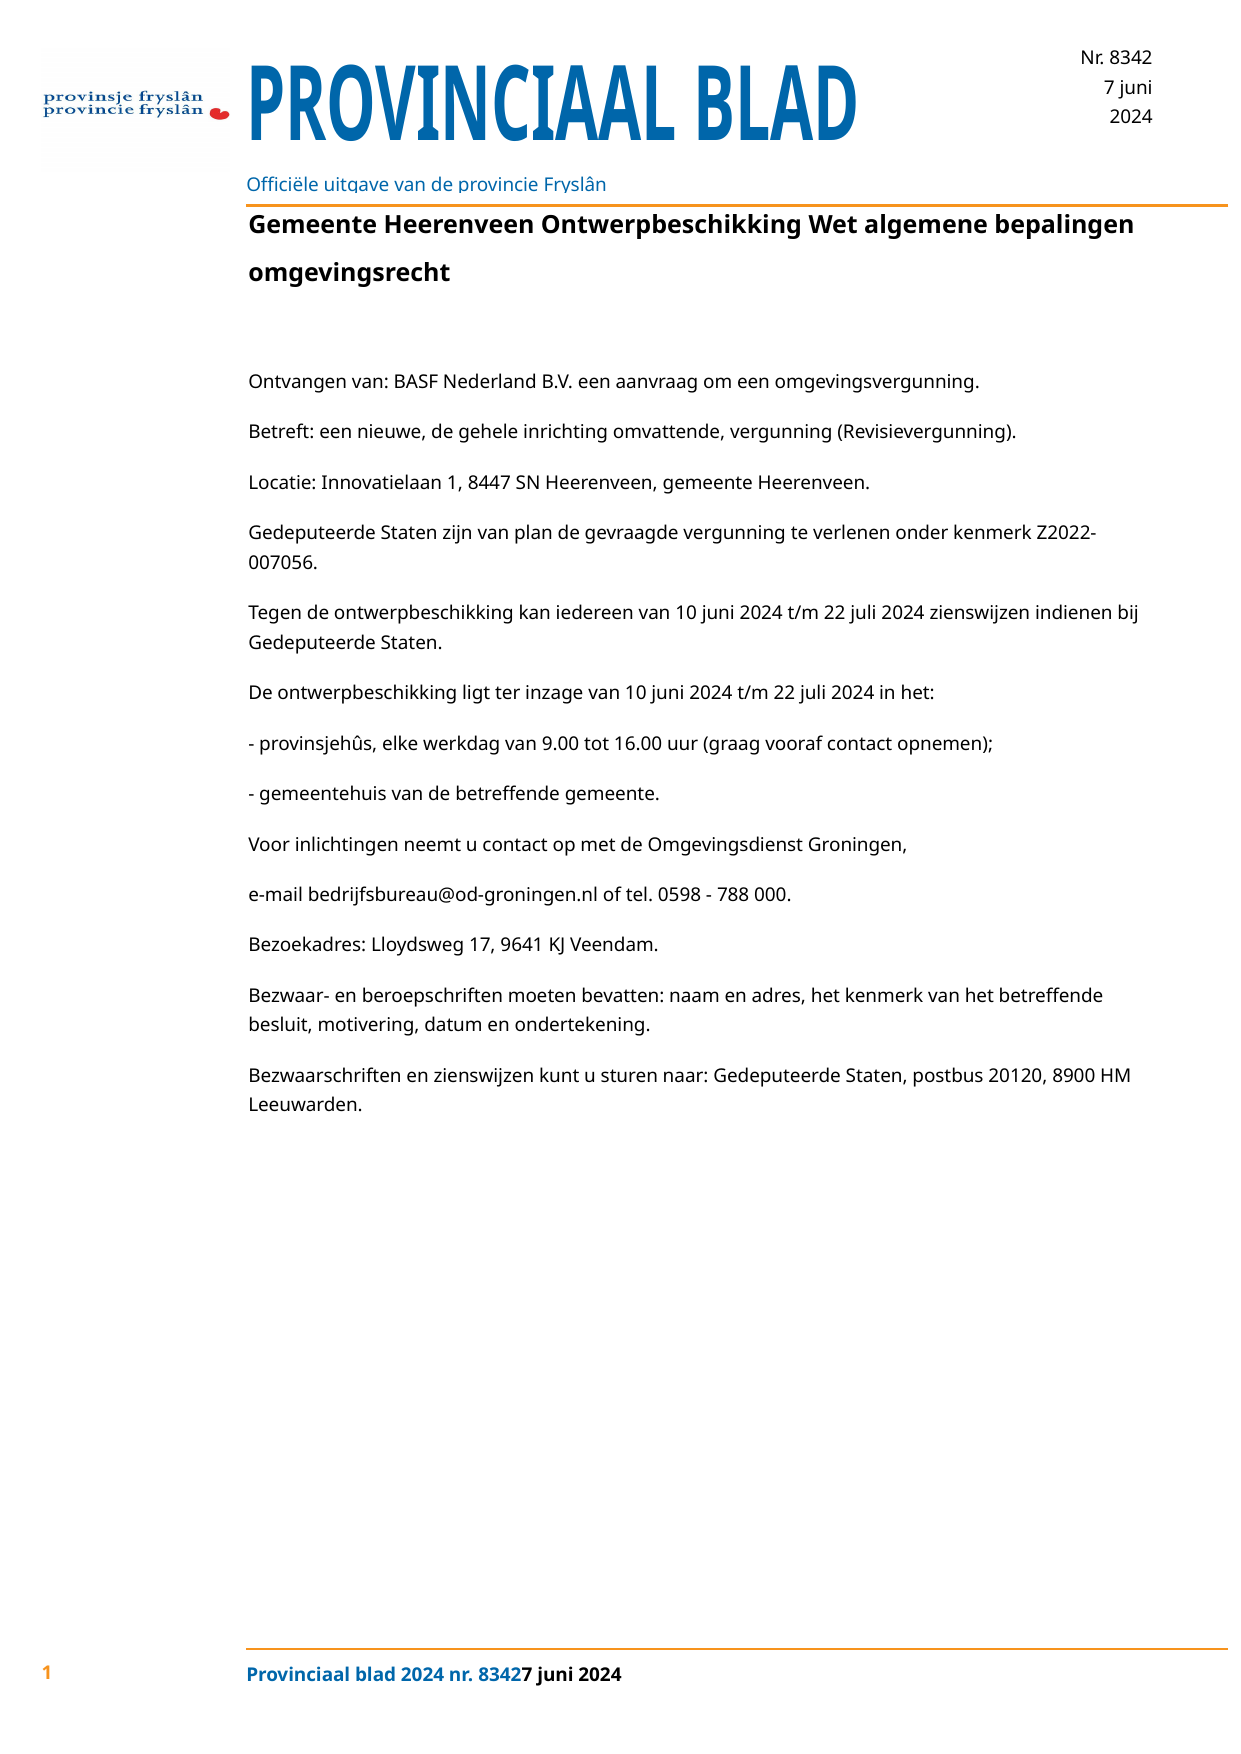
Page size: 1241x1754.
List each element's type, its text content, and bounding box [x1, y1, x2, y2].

text Bezoekadres: Lloydsweg 17, 9641 KJ Veendam. [248, 932, 1152, 957]
text Gemeente Heerenveen Ontwerpbeschikking Wet algemene bepalingen omgevingsrecht [248, 207, 1152, 288]
text Gedeputeerde Staten zijn van plan de gevraagde vergunning te verlenen onder kenmerk Z2022-007056. [248, 519, 1152, 575]
text - provinsjehûs, elke werkdag van 9.00 tot 16.00 uur (graag vooraf contact opnemen); [248, 730, 1152, 756]
text Bezwaar- en beroepschriften moeten bevatten: naam en adres, het kenmerk van het betreffende besluit, motivering, datum en ondertekening. [248, 982, 1152, 1037]
text Bezwaarschriften en zienswijzen kunt u sturen naar: Gedeputeerde Staten, postbus 20120, 8900 HM Leeuwarden. [248, 1062, 1152, 1117]
text De ontwerpbeschikking ligt ter inzage van 10 juni 2024 t/m 22 juli 2024 in het: [248, 679, 1152, 705]
picture [41, 47, 231, 172]
text Betreft: een nieuwe, de gehele inrichting omvattende, vergunning (Revisievergunning). [248, 419, 1152, 444]
text Tegen de ontwerpbeschikking kan iedereen van 10 juni 2024 t/m 22 juli 2024 zienswijzen indienen bij Gedeputeerde Staten. [248, 599, 1152, 655]
text Voor inlichtingen neemt u contact op met de Omgevingsdienst Groningen, [248, 831, 1152, 857]
text Ontvangen van: BASF Nederland B.V. een aanvraag om een omgevingsvergunning. [248, 368, 1152, 394]
text - gemeentehuis van de betreffende gemeente. [248, 780, 1152, 806]
text Locatie: Innovatielaan 1, 8447 SN Heerenveen, gemeente Heerenveen. [248, 469, 1152, 495]
text e-mail bedrijfsbureau@od-groningen.nl of tel. 0598 - 788 000. [248, 881, 1152, 907]
